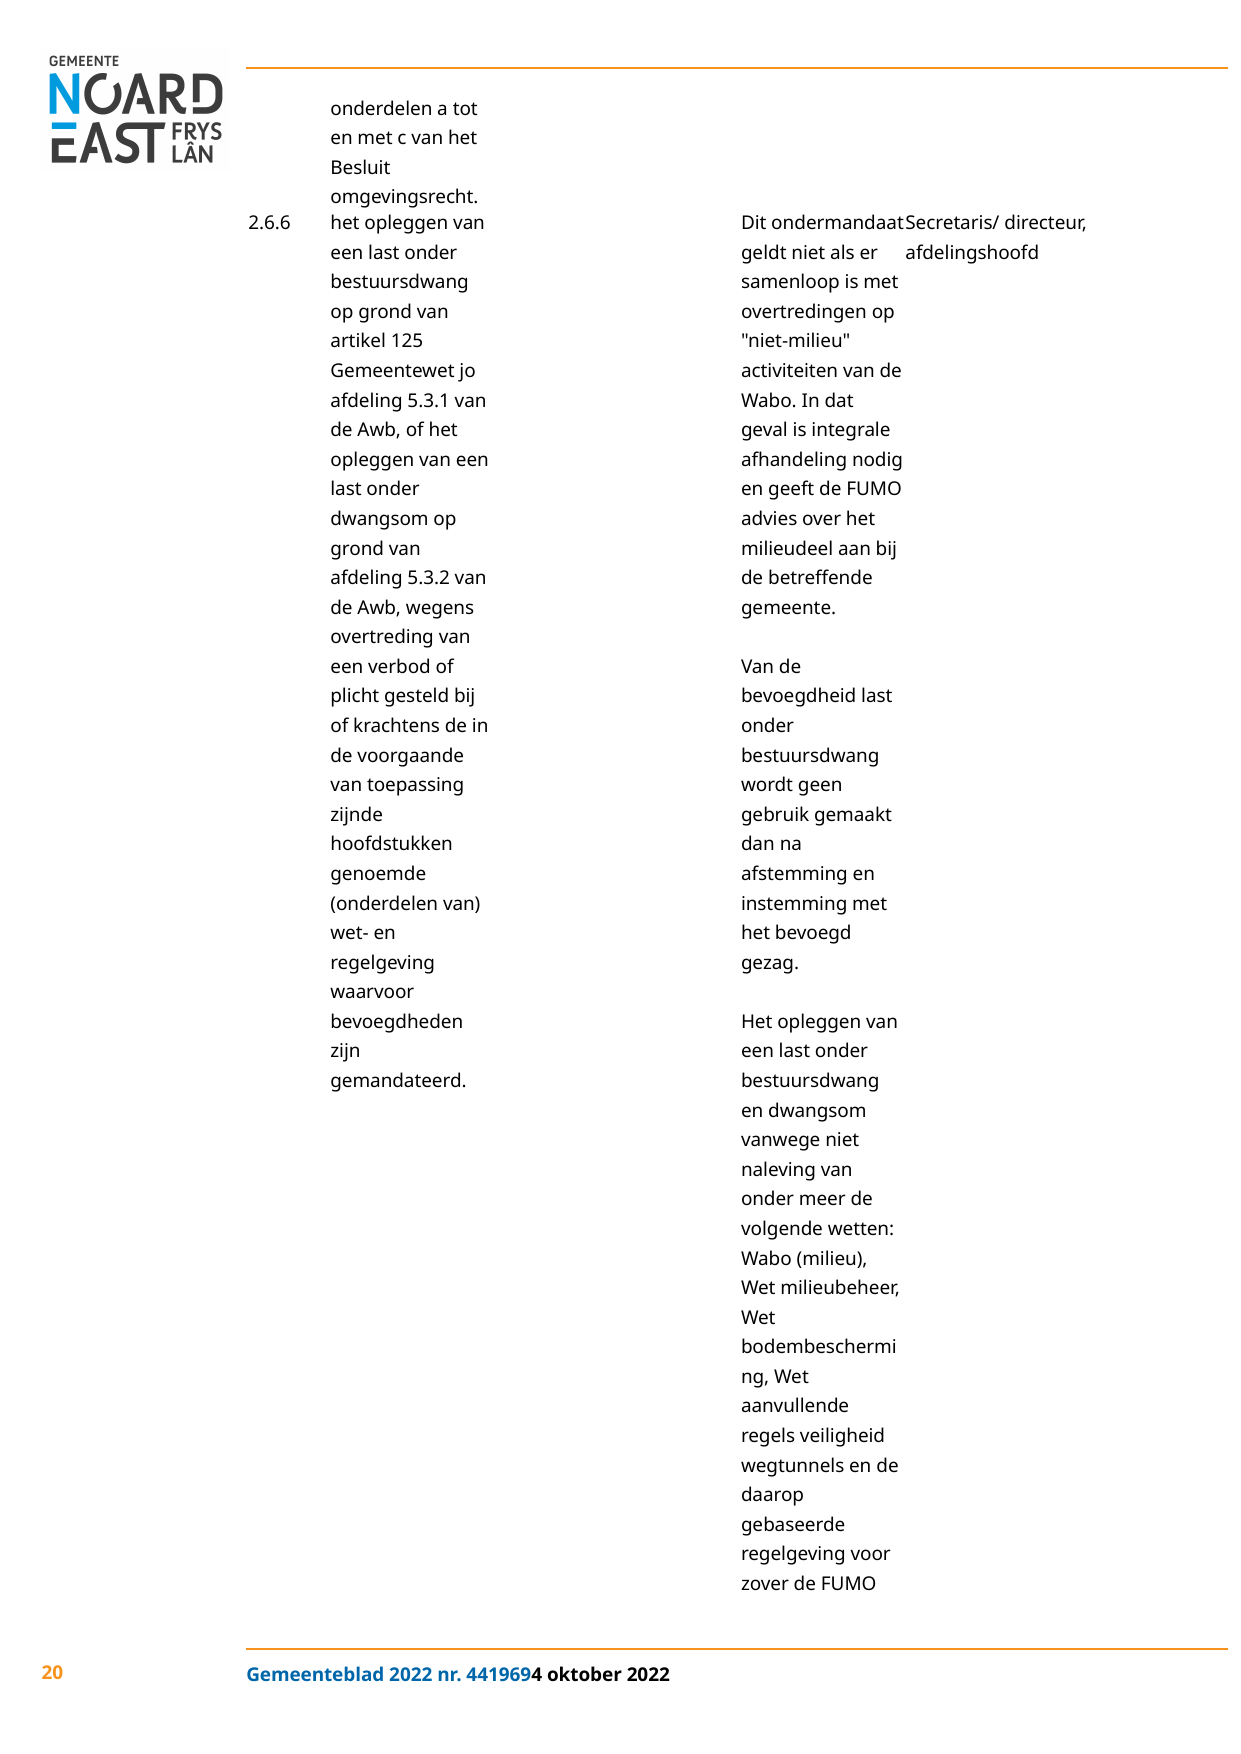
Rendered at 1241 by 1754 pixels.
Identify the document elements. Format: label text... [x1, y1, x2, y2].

table_cell [741, 95, 905, 209]
table_cell [248, 95, 330, 209]
picture [41, 47, 231, 172]
table_cell Secretaris/ directeur, afdelingshoofd [905, 209, 1152, 1596]
table_cell 2.6.6 [248, 209, 330, 1596]
table_cell onderdelen a tot en met c van het Besluit omgevingsrecht. [330, 95, 494, 209]
table_cell [905, 95, 1152, 209]
table_cell het opleggen van een last onder bestuursdwang op grond van artikel 125 Gemeentewet jo afdeling 5.3.1 van de Awb, of het opleggen van een last onder dwangsom op grond van afdeling 5.3.2 van de Awb, wegens overtreding van een verbod of plicht gesteld bij of krachtens de in de voorgaande van toepassing zijnde hoofdstukken genoemde (onderdelen van) wet- en regelgeving waarvoor bevoegdheden zijn gemandateerd. [330, 209, 494, 1596]
table_cell [494, 209, 741, 1596]
table_cell Dit ondermandaat geldt niet als er samenloop is met overtredingen op "niet-milieu" activiteiten van de Wabo. In dat geval is integrale afhandeling nodig en geeft de FUMO advies over het milieudeel aan bij de betreffende gemeente. Van de bevoegdheid last onder bestuursdwang wordt geen gebruik gemaakt dan na afstemming en instemming met het bevoegd gezag. Het opleggen van een last onder bestuursdwang en dwangsom vanwege niet naleving van onder meer de volgende wetten: Wabo (milieu), Wet milieubeheer, Wet bodembescherming, Wet aanvullende regels veiligheid wegtunnels en de daarop gebaseerde regelgeving voor zover de FUMO [741, 209, 905, 1596]
table_cell [494, 95, 741, 209]
